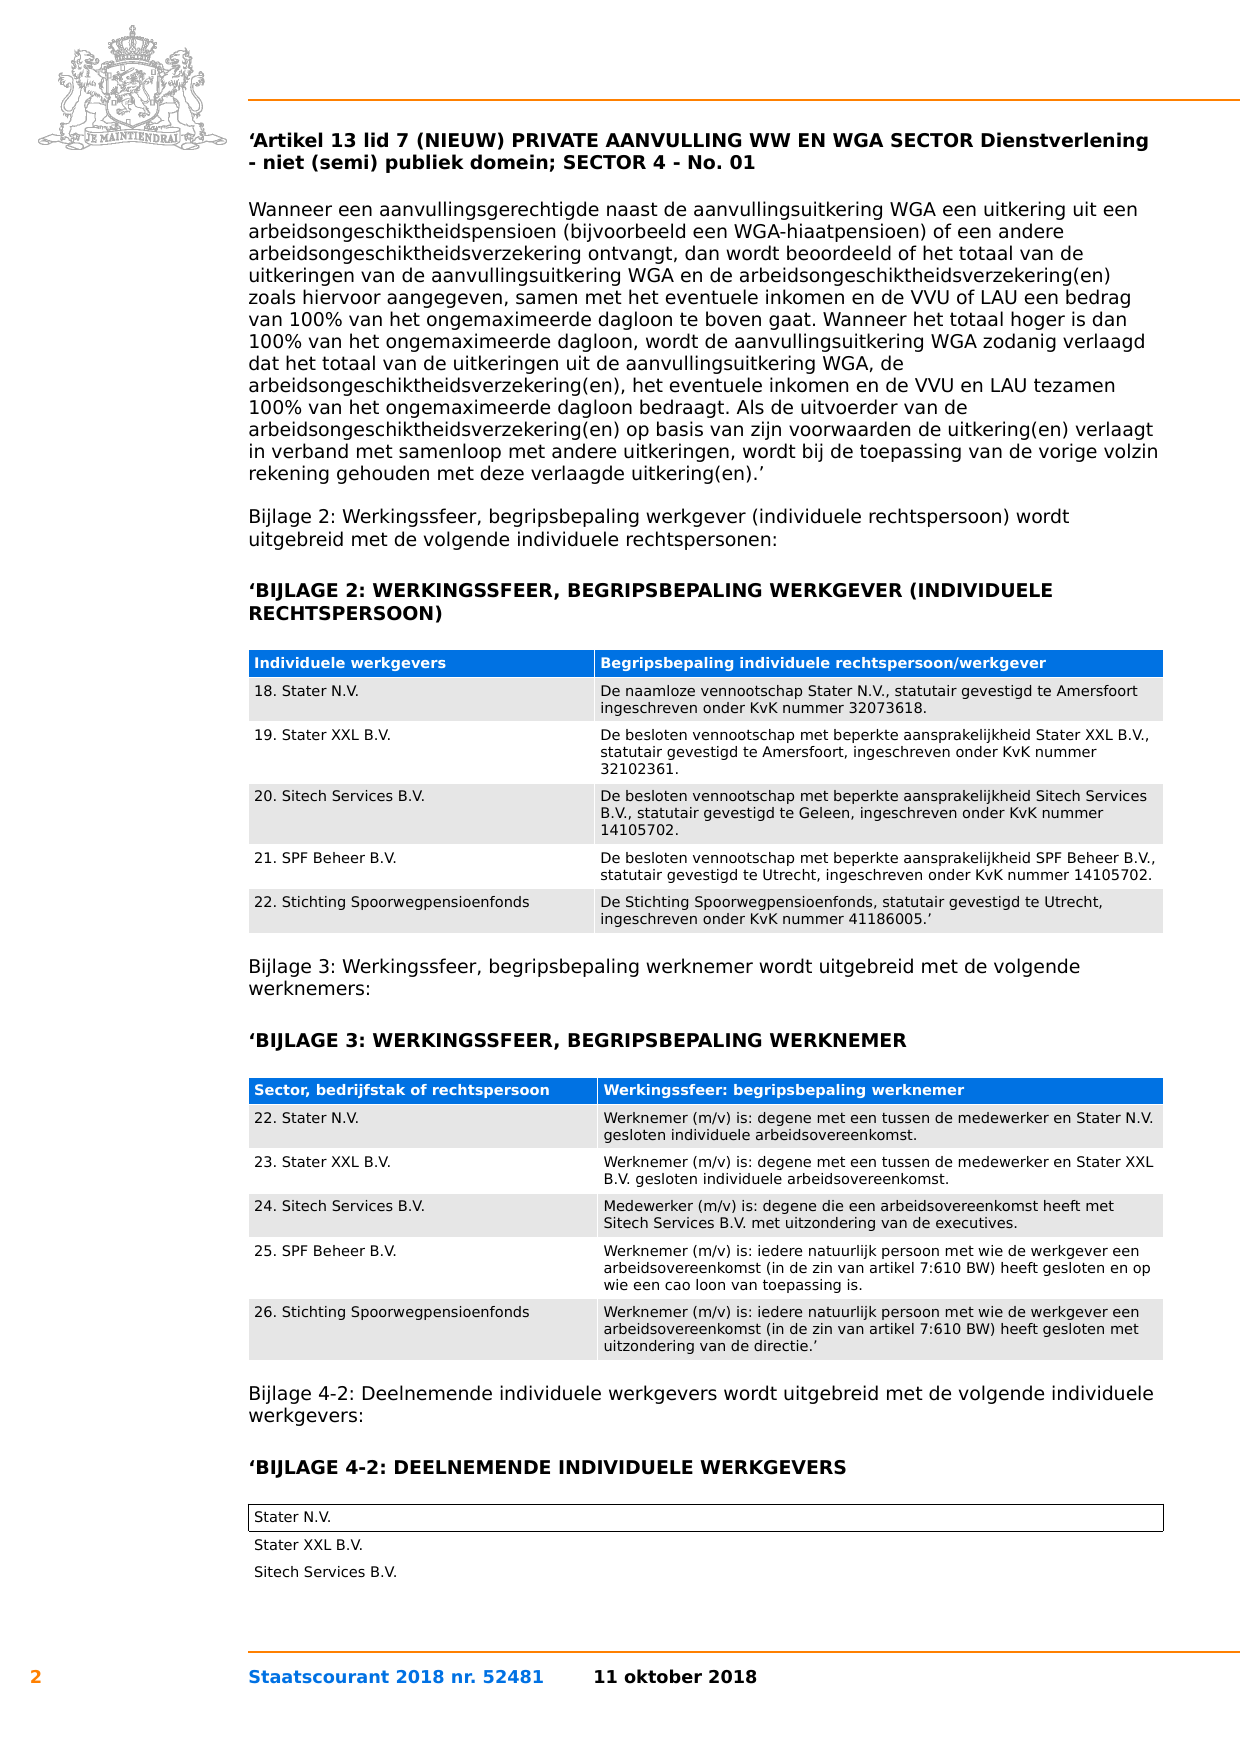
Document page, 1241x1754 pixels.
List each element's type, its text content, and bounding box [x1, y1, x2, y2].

table_cell 22. Stichting Spoorwegpensioenfonds [249, 889, 594, 933]
table_header Stater N.V. [249, 1505, 1163, 1531]
table_cell 22. Stater N.V. [249, 1105, 597, 1148]
table_cell De besloten vennootschap met beperkte aansprakelijkheid Stater XXL B.V., statutair gevestigd te Amersfoort, ingeschreven onder KvK nummer 32102361. [595, 722, 1163, 782]
subtitle ‘BIJLAGE 2: WERKINGSSFEER, BEGRIPSBEPALING WERKGEVER (INDIVIDUELE RECHTSPERSOON) [248, 580, 1163, 624]
table_cell Stater XXL B.V. [249, 1532, 1163, 1558]
table_cell Werknemer (m/v) is: degene met een tussen de medewerker en Stater N.V. gesloten individuele arbeidsovereenkomst. [598, 1105, 1163, 1148]
table_cell Sitech Services B.V. [249, 1559, 1163, 1586]
table_cell 23. Stater XXL B.V. [249, 1149, 597, 1193]
picture [38, 25, 227, 150]
table_cell De Stichting Spoorwegpensioenfonds, statutair gevestigd te Utrecht, ingeschreven onder KvK nummer 41186005.’ [595, 889, 1163, 933]
table_cell 24. Sitech Services B.V. [249, 1194, 597, 1237]
text Bijlage 4-2: Deelnemende individuele werkgevers wordt uitgebreid met de volgende individuele werkgevers: [248, 1383, 1163, 1427]
table_cell 26. Stichting Spoorwegpensioenfonds [249, 1299, 597, 1360]
table_header Werkingssfeer: begripsbepaling werknemer [598, 1078, 1163, 1104]
table_cell Werknemer (m/v) is: iedere natuurlijk persoon met wie de werkgever een arbeidsovereenkomst (in de zin van artikel 7:610 BW) heeft gesloten met uitzondering van de directie.’ [598, 1299, 1163, 1360]
subtitle ‘BIJLAGE 3: WERKINGSSFEER, BEGRIPSBEPALING WERKNEMER [248, 1029, 1163, 1051]
table_cell 25. SPF Beheer B.V. [249, 1238, 597, 1298]
table_cell 18. Stater N.V. [249, 678, 594, 721]
table_cell 21. SPF Beheer B.V. [249, 845, 594, 888]
table_cell De naamloze vennootschap Stater N.V., statutair gevestigd te Amersfoort ingeschreven onder KvK nummer 32073618. [595, 678, 1163, 721]
table_header Individuele werkgevers [249, 650, 594, 677]
table_cell Werknemer (m/v) is: iedere natuurlijk persoon met wie de werkgever een arbeidsovereenkomst (in de zin van artikel 7:610 BW) heeft gesloten en op wie een cao loon van toepassing is. [598, 1238, 1163, 1298]
table_cell De besloten vennootschap met beperkte aansprakelijkheid SPF Beheer B.V., statutair gevestigd te Utrecht, ingeschreven onder KvK nummer 14105702. [595, 845, 1163, 888]
table_header Sector, bedrijfstak of rechtspersoon [249, 1078, 597, 1104]
subtitle ‘Artikel 13 lid 7 (NIEUW) PRIVATE AANVULLING WW EN WGA SECTOR Dienstverlening - niet (semi) publiek domein; SECTOR 4 - No. 01 [248, 130, 1163, 174]
text Bijlage 3: Werkingssfeer, begripsbepaling werknemer wordt uitgebreid met de volgende werknemers: [248, 956, 1163, 999]
table_cell 19. Stater XXL B.V. [249, 722, 594, 782]
table_cell De besloten vennootschap met beperkte aansprakelijkheid Sitech Services B.V., statutair gevestigd te Geleen, ingeschreven onder KvK nummer 14105702. [595, 784, 1163, 844]
subtitle ‘BIJLAGE 4-2: DEELNEMENDE INDIVIDUELE WERKGEVERS [248, 1457, 1163, 1478]
text Bijlage 2: Werkingssfeer, begripsbepaling werkgever (individuele rechtspersoon) wordt uitgebreid met de volgende individuele rechtspersonen: [248, 506, 1163, 550]
text Wanneer een aanvullingsgerechtigde naast de aanvullingsuitkering WGA een uitkering uit een arbeidsongeschiktheidspensioen (bijvoorbeeld een WGA-hiaatpensioen) of een andere arbeidsongeschiktheidsverzekering ontvangt, dan wordt beoordeeld of het totaal van de uitkeringen van de aanvullingsuitkering WGA en de arbeidsongeschiktheidsverzekering(en) zoals hiervoor aangegeven, samen met het eventuele inkomen en de VVU of LAU een bedrag van 100% van het ongemaximeerde dagloon te boven gaat. Wanneer het totaal hoger is dan 100% van het ongemaximeerde dagloon, wordt de aanvullingsuitkering WGA zodanig verlaagd dat het totaal van de uitkeringen uit de aanvullingsuitkering WGA, de arbeidsongeschiktheidsverzekering(en), het eventuele inkomen en de VVU en LAU tezamen 100% van het ongemaximeerde dagloon bedraagt. Als de uitvoerder van de arbeidsongeschiktheidsverzekering(en) op basis van zijn voorwaarden de uitkering(en) verlaagt in verband met samenloop met andere uitkeringen, wordt bij de toepassing van de vorige volzin rekening gehouden met deze verlaagde uitkering(en).’ [248, 199, 1163, 484]
table_cell Medewerker (m/v) is: degene die een arbeidsovereenkomst heeft met Sitech Services B.V. met uitzondering van de executives. [598, 1194, 1163, 1237]
table_cell Werknemer (m/v) is: degene met een tussen de medewerker en Stater XXL B.V. gesloten individuele arbeidsovereenkomst. [598, 1149, 1163, 1193]
table_header Begripsbepaling individuele rechtspersoon/werkgever [595, 650, 1163, 677]
table_cell 20. Sitech Services B.V. [249, 784, 594, 844]
